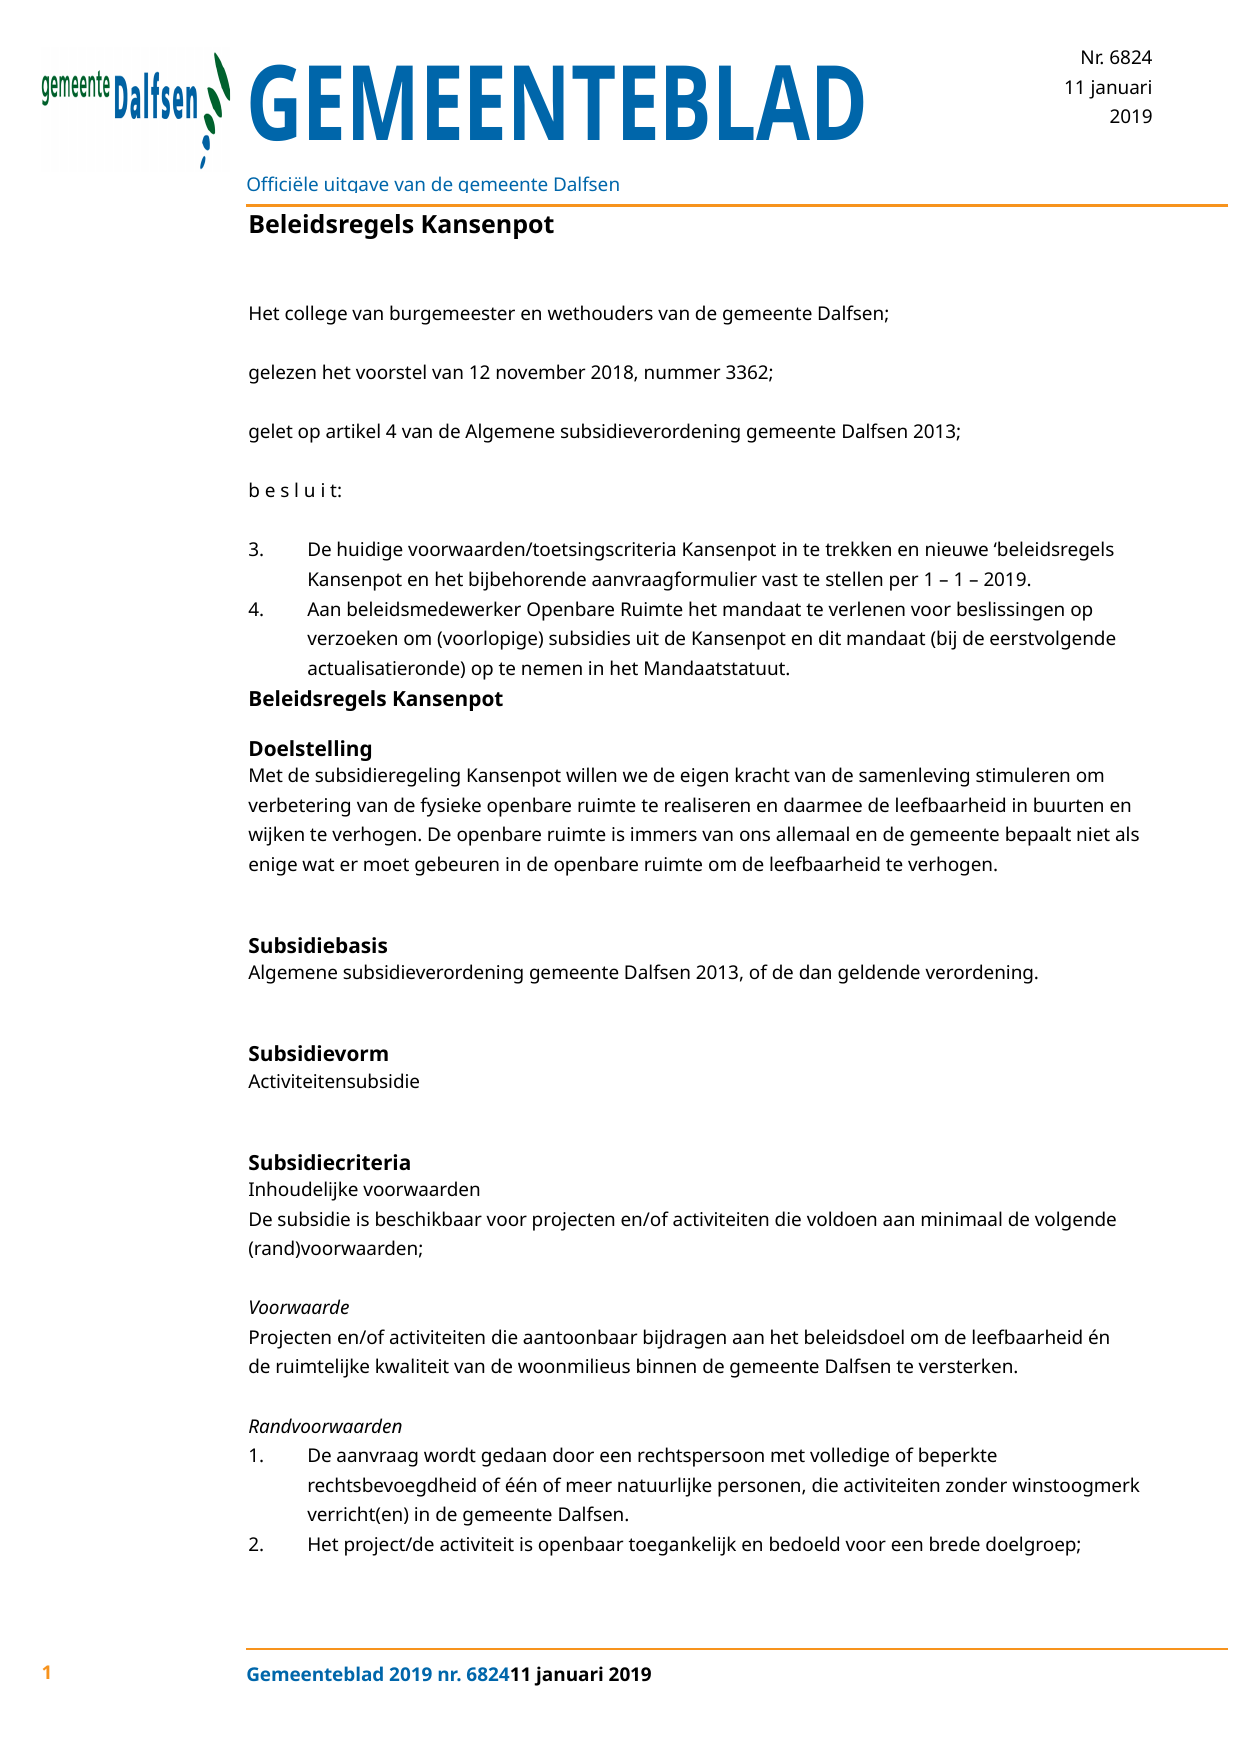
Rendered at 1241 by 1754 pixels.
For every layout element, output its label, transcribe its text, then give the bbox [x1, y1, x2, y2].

text Randvoorwaarden [248, 1413, 1152, 1439]
text gelet op artikel 4 van de Algemene subsidieverordening gemeente Dalfsen 2013; [248, 418, 1152, 444]
text Subsidiecriteria [248, 1148, 1152, 1176]
text Activiteitensubsidie [248, 1068, 1152, 1093]
text gelezen het voorstel van 12 november 2018, nummer 3362; [248, 359, 1152, 385]
list De huidige voorwaarden/toetsingscriteria Kansenpot in te trekken en nieuwe ‘beleidsregels Kansenpot en het bijbehorende aanvraagformulier vast te stellen per 1 – 1 – 2019. [248, 537, 1152, 592]
list Aan beleidsmedewerker Openbare Ruimte het mandaat te verlenen voor beslissingen op verzoeken om (voorlopige) subsidies uit de Kansenpot en dit mandaat (bij de eerstvolgende actualisatieronde) op te nemen in het Mandaatstatuut. [248, 596, 1152, 681]
text Inhoudelijke voorwaarden [248, 1176, 1152, 1202]
list De aanvraag wordt gedaan door een rechtspersoon met volledige of beperkte rechtsbevoegdheid of één of meer natuurlijke personen, die activiteiten zonder winstoogmerk verricht(en) in de gemeente Dalfsen. [248, 1442, 1152, 1527]
list Het project/de activiteit is openbaar toegankelijk en bedoeld voor een brede doelgroep; [248, 1531, 1152, 1557]
text Beleidsregels Kansenpot [248, 684, 1152, 713]
text Projecten en/of activiteiten die aantoonbaar bijdragen aan het beleidsdoel om de leefbaarheid én [248, 1324, 1152, 1350]
text Algemene subsidieverordening gemeente Dalfsen 2013, of de dan geldende verordening. [248, 959, 1152, 985]
text Doelstelling [248, 734, 1152, 762]
text Voorwaarde [248, 1294, 1152, 1320]
picture [41, 47, 231, 172]
text Subsidievorm [248, 1039, 1152, 1068]
text Subsidiebasis [248, 931, 1152, 959]
text Het college van burgemeester en wethouders van de gemeente Dalfsen; [248, 300, 1152, 326]
text Beleidsregels Kansenpot [248, 207, 1152, 241]
text b e s l u i t: [248, 477, 1152, 503]
text de ruimtelijke kwaliteit van de woonmilieus binnen de gemeente Dalfsen te versterken. [248, 1354, 1152, 1379]
text De subsidie is beschikbaar voor projecten en/of activiteiten die voldoen aan minimaal de volgende (rand)voorwaarden; [248, 1206, 1152, 1261]
text Met de subsidieregeling Kansenpot willen we de eigen kracht van de samenleving stimuleren om verbetering van de fysieke openbare ruimte te realiseren en daarmee de leefbaarheid in buurten en wijken te verhogen. De openbare ruimte is immers van ons allemaal en de gemeente bepaalt niet als enige wat er moet gebeuren in de openbare ruimte om de leefbaarheid te verhogen. [248, 762, 1152, 877]
